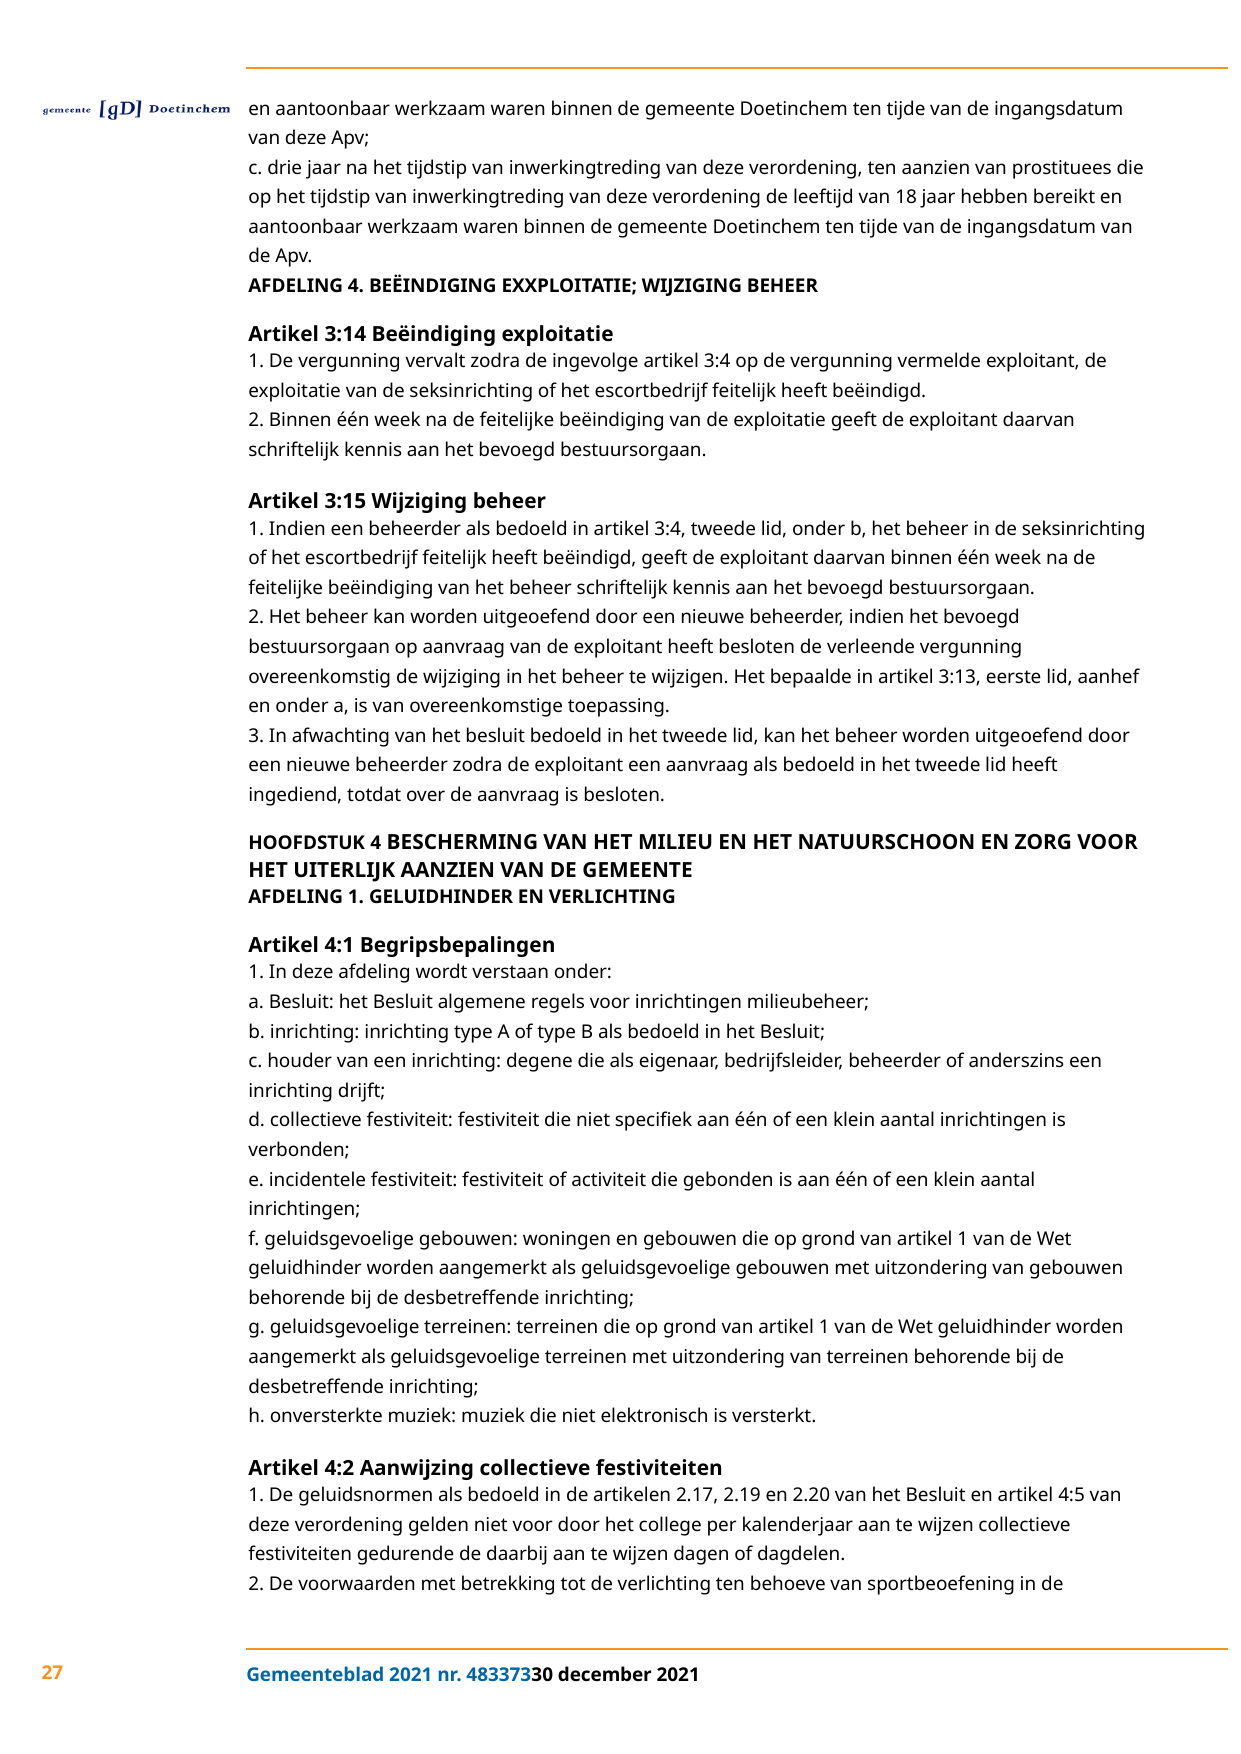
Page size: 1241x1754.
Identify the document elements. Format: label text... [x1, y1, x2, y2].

text c. houder van een inrichting: degene die als eigenaar, bedrijfsleider, beheerder of anderszins een inrichting drijft; [248, 1047, 1152, 1103]
text d. collectieve festiviteit: festiviteit die niet specifiek aan één of een klein aantal inrichtingen is verbonden; [248, 1107, 1152, 1162]
text AFDELING 4. BEËINDIGING EXXPLOITATIE; WIJZIGING BEHEER [248, 272, 1152, 298]
text f. geluidsgevoelige gebouwen: woningen en gebouwen die op grond van artikel 1 van de Wet geluidhinder worden aangemerkt als geluidsgevoelige gebouwen met uitzondering van gebouwen behorende bij de desbetreffende inrichting; [248, 1225, 1152, 1310]
text Artikel 4:2 Aanwijzing collectieve festiviteiten [248, 1453, 1152, 1481]
text Artikel 3:15 Wijziging beheer [248, 486, 1152, 515]
text g. geluidsgevoelige terreinen: terreinen die op grond van artikel 1 van de Wet geluidhinder worden aangemerkt als geluidsgevoelige terreinen met uitzondering van terreinen behorende bij de desbetreffende inrichting; [248, 1314, 1152, 1398]
text e. incidentele festiviteit: festiviteit of activiteit die gebonden is aan één of een klein aantal inrichtingen; [248, 1166, 1152, 1221]
text h. onversterkte muziek: muziek die niet elektronisch is versterkt. [248, 1402, 1152, 1428]
text 2. De voorwaarden met betrekking tot de verlichting ten behoeve van sportbeoefening in de [248, 1570, 1152, 1596]
text AFDELING 1. GELUIDHINDER EN VERLICHTING [248, 884, 1152, 909]
text 1. Indien een beheerder als bedoeld in artikel 3:4, tweede lid, onder b, het beheer in de seksinrichting of het escortbedrijf feitelijk heeft beëindigd, geeft de exploitant daarvan binnen één week na de feitelijke beëindiging van het beheer schriftelijk kennis aan het bevoegd bestuursorgaan. [248, 515, 1152, 600]
picture [41, 47, 231, 172]
text Artikel 4:1 Begripsbepalingen [248, 930, 1152, 959]
text c. drie jaar na het tijdstip van inwerkingtreding van deze verordening, ten aanzien van prostituees die op het tijdstip van inwerkingtreding van deze verordening de leeftijd van 18 jaar hebben bereikt en aantoonbaar werkzaam waren binnen de gemeente Doetinchem ten tijde van de ingangsdatum van de Apv. [248, 154, 1152, 268]
text 1. In deze afdeling wordt verstaan onder: [248, 959, 1152, 984]
text en aantoonbaar werkzaam waren binnen de gemeente Doetinchem ten tijde van de ingangsdatum van deze Apv; [248, 95, 1152, 150]
text 1. De vergunning vervalt zodra de ingevolge artikel 3:4 op de vergunning vermelde exploitant, de exploitatie van de seksinrichting of het escortbedrijf feitelijk heeft beëindigd. [248, 347, 1152, 403]
text 2. Binnen één week na de feitelijke beëindiging van de exploitatie geeft de exploitant daarvan schriftelijk kennis aan het bevoegd bestuursorgaan. [248, 406, 1152, 462]
text b. inrichting: inrichting type A of type B als bedoeld in het Besluit; [248, 1018, 1152, 1043]
text 2. Het beheer kan worden uitgeoefend door een nieuwe beheerder, indien het bevoegd bestuursorgaan op aanvraag van de exploitant heeft besloten de verleende vergunning overeenkomstig de wijziging in het beheer te wijzigen. Het bepaalde in artikel 3:13, eerste lid, aanhef en onder a, is van overeenkomstige toepassing. [248, 604, 1152, 718]
text 1. De geluidsnormen als bedoeld in de artikelen 2.17, 2.19 en 2.20 van het Besluit en artikel 4:5 van deze verordening gelden niet voor door het college per kalenderjaar aan te wijzen collectieve festiviteiten gedurende de daarbij aan te wijzen dagen of dagdelen. [248, 1481, 1152, 1566]
text HOOFDSTUK 4 BESCHERMING VAN HET MILIEU EN HET NATUURSCHOON EN ZORG VOOR HET UITERLIJK AANZIEN VAN DE GEMEENTE [248, 827, 1152, 884]
text Artikel 3:14 Beëindiging exploitatie [248, 319, 1152, 347]
text a. Besluit: het Besluit algemene regels voor inrichtingen milieubeheer; [248, 988, 1152, 1014]
text 3. In afwachting van het besluit bedoeld in het tweede lid, kan het beheer worden uitgeoefend door een nieuwe beheerder zodra de exploitant een aanvraag als bedoeld in het tweede lid heeft ingediend, totdat over de aanvraag is besloten. [248, 722, 1152, 807]
